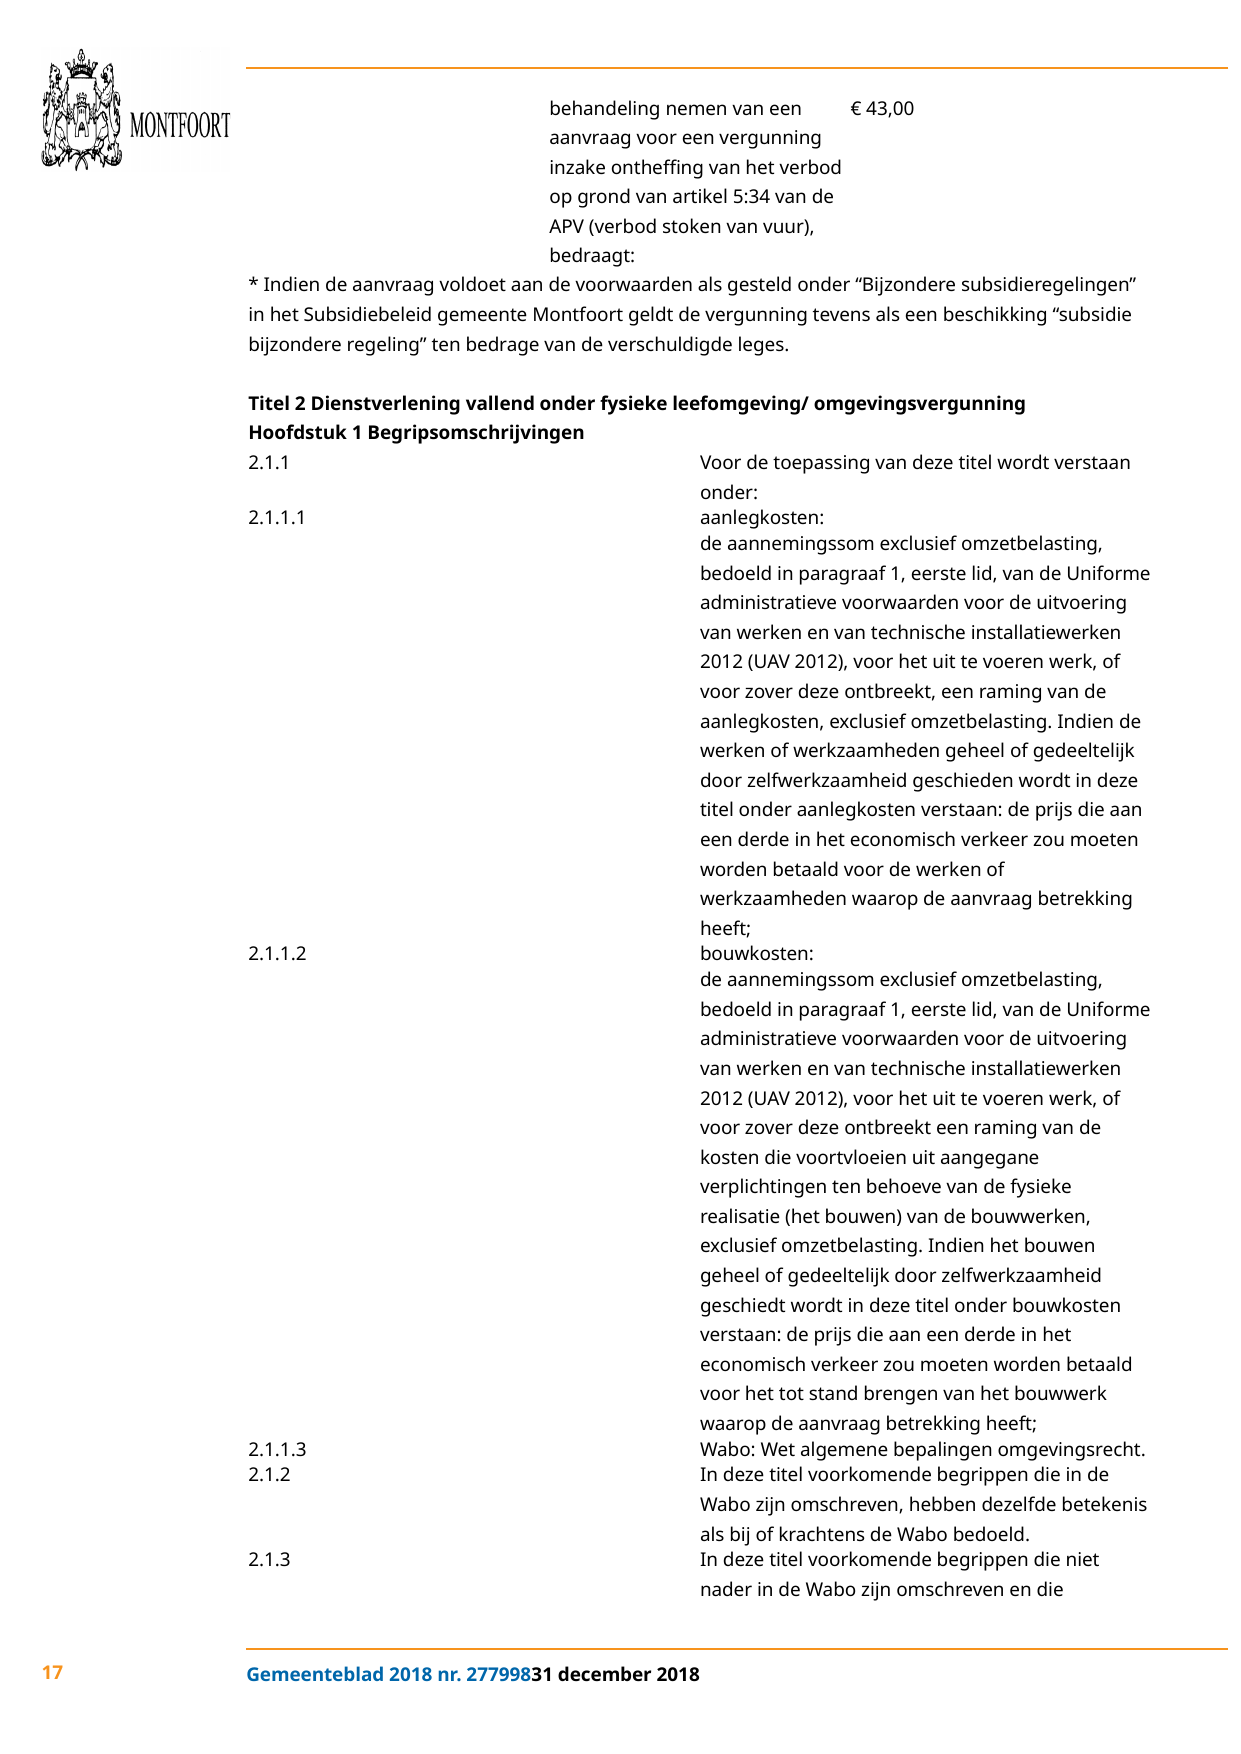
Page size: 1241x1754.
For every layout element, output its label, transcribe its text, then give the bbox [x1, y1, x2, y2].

table_header Voor de toepassing van deze titel wordt verstaan onder: [700, 449, 1152, 504]
table_cell de aannemingssom exclusief omzetbelasting, bedoeld in paragraaf 1, eerste lid, van de Uniforme administratieve voorwaarden voor de uitvoering van werken en van technische installatiewerken 2012 (UAV 2012), voor het uit te voeren werk, of voor zover deze ontbreekt, een raming van de aanlegkosten, exclusief omzetbelasting. Indien de werken of werkzaamheden geheel of gedeeltelijk door zelfwerkzaamheid geschieden wordt in deze titel onder aanlegkosten verstaan: de prijs die aan een derde in het economisch verkeer zou moeten worden betaald voor de werken of werkzaamheden waarop de aanvraag betrekking heeft; [700, 530, 1152, 941]
table_header 2.1.1 [248, 449, 700, 504]
table_cell behandeling nemen van een aanvraag voor een vergunning inzake ontheffing van het verbod op grond van artikel 5:34 van de APV (verbod stoken van vuur), bedraagt: [549, 95, 850, 268]
table_cell [248, 95, 549, 268]
table_cell aanlegkosten: [700, 505, 1152, 530]
table_cell 2.1.3 [248, 1546, 700, 1601]
table_cell 2.1.1.1 [248, 505, 700, 530]
table_cell de aannemingssom exclusief omzetbelasting, bedoeld in paragraaf 1, eerste lid, van de Uniforme administratieve voorwaarden voor de uitvoering van werken en van technische installatiewerken 2012 (UAV 2012), voor het uit te voeren werk, of voor zover deze ontbreekt een raming van de kosten die voortvloeien uit aangegane verplichtingen ten behoeve van de fysieke realisatie (het bouwen) van de bouwwerken, exclusief omzetbelasting. Indien het bouwen geheel of gedeeltelijk door zelfwerkzaamheid geschiedt wordt in deze titel onder bouwkosten verstaan: de prijs die aan een derde in het economisch verkeer zou moeten worden betaald voor het tot stand brengen van het bouwwerk waarop de aanvraag betrekking heeft; [700, 966, 1152, 1436]
text * Indien de aanvraag voldoet aan de voorwaarden als gesteld onder “Bijzondere subsidieregelingen” in het Subsidiebeleid gemeente Montfoort geldt de vergunning tevens als een beschikking “subsidie bijzondere regeling” ten bedrage van de verschuldigde leges. [248, 272, 1152, 357]
table_cell In deze titel voorkomende begrippen die niet nader in de Wabo zijn omschreven en die [700, 1546, 1152, 1601]
picture [41, 47, 231, 172]
table_cell [248, 530, 700, 941]
table_cell 2.1.1.2 [248, 941, 700, 966]
table_cell € 43,00 [850, 95, 1152, 268]
table_cell 2.1.1.3 [248, 1436, 700, 1462]
table_cell Wabo: Wet algemene bepalingen omgevingsrecht. [700, 1436, 1152, 1462]
table_cell 2.1.2 [248, 1462, 700, 1546]
table_cell [248, 966, 700, 1436]
text Hoofdstuk 1 Begripsomschrijvingen [248, 419, 1152, 445]
text Titel 2 Dienstverlening vallend onder fysieke leefomgeving/ omgevingsvergunning [248, 390, 1152, 416]
table_cell In deze titel voorkomende begrippen die in de Wabo zijn omschreven, hebben dezelfde betekenis als bij of krachtens de Wabo bedoeld. [700, 1462, 1152, 1546]
table_cell bouwkosten: [700, 941, 1152, 966]
